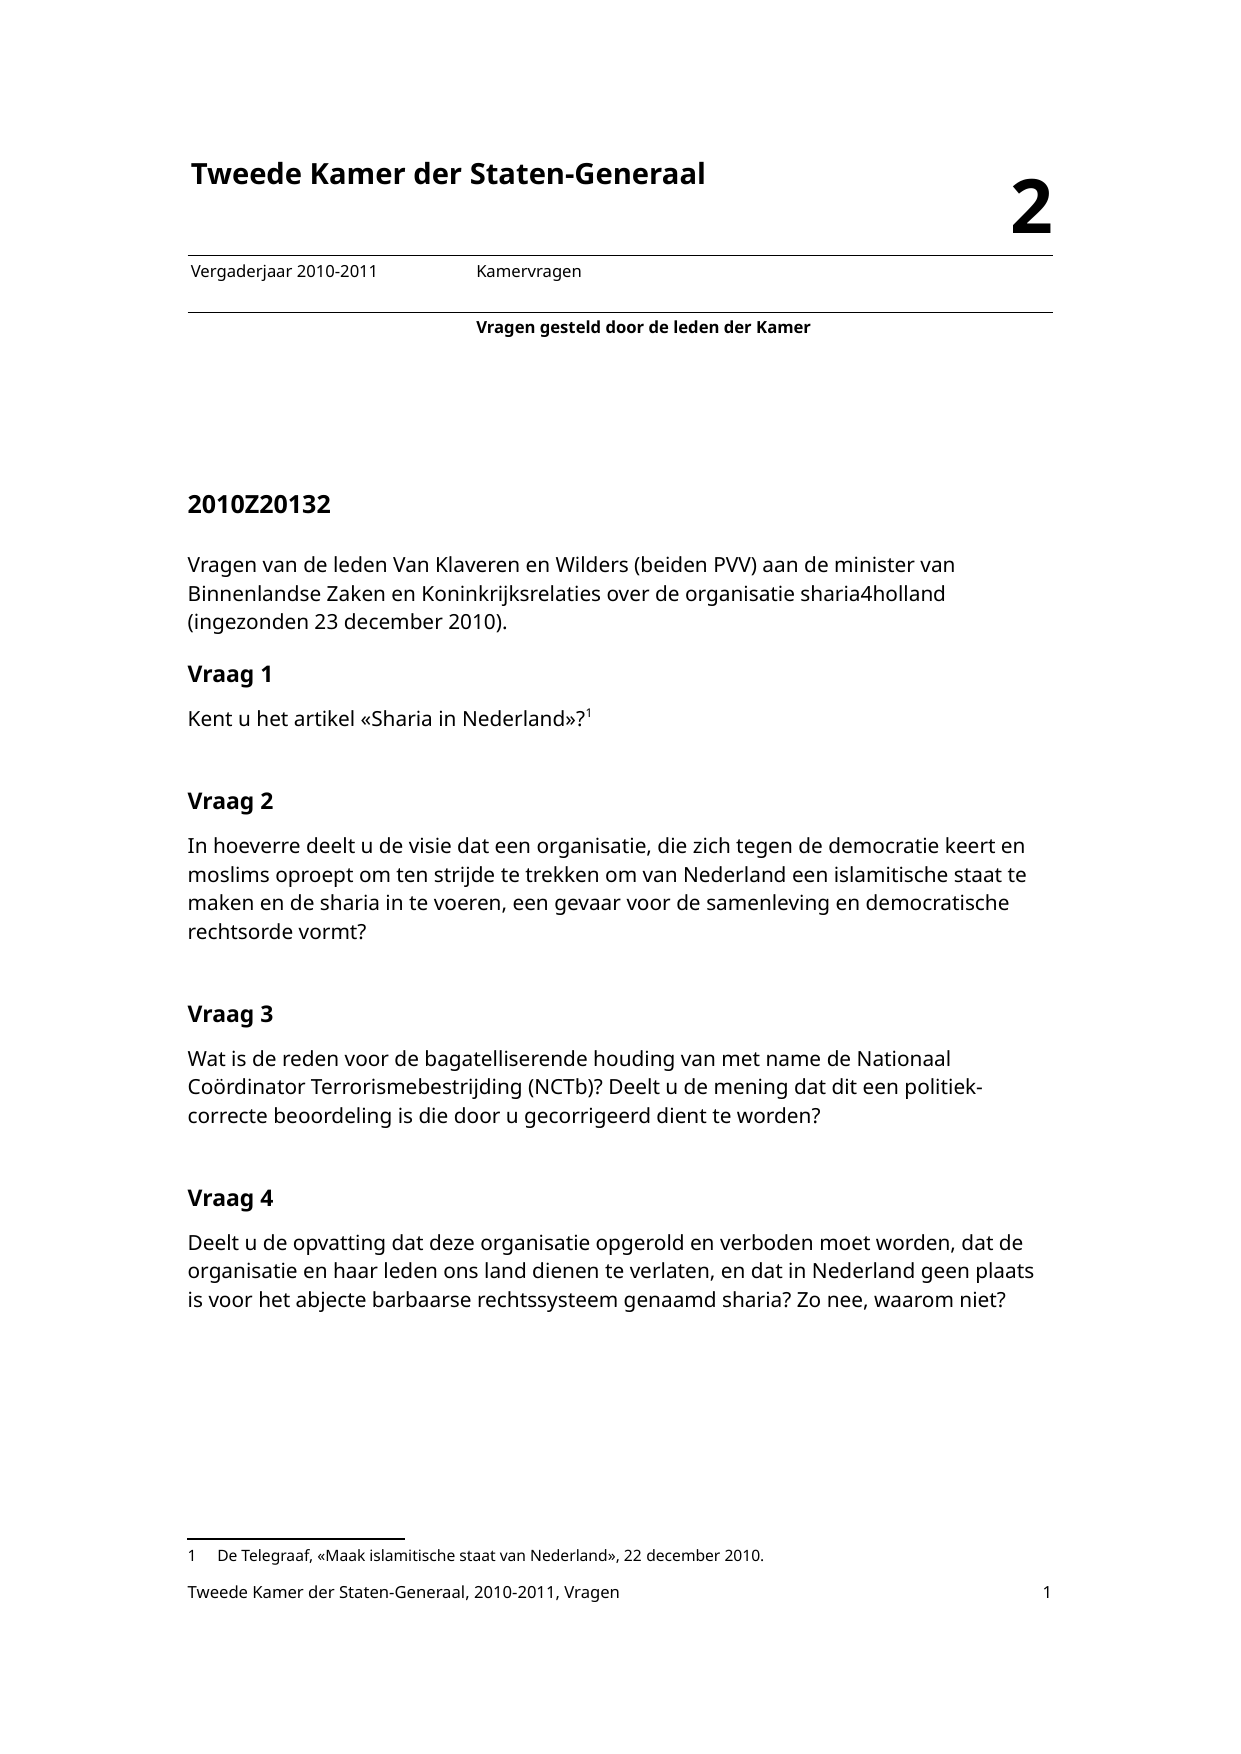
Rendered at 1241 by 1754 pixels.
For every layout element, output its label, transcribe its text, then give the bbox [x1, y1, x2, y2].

text De Telegraaf, «Maak islamitische staat van Nederland», 22 december 2010. [187, 1538, 1053, 1566]
text In hoeverre deelt u de visie dat een organisatie, die zich tegen de democratie keert en moslims oproept om ten strijde te trekken om van Nederland een islamitische staat te maken en de sharia in te voeren, een gevaar voor de samenleving en democratische rechtsorde vormt? [187, 832, 1053, 945]
table_header Tweede Kamer der Staten-Generaal [188, 150, 879, 255]
table_cell Vragen gesteld door de leden der Kamer [473, 313, 1053, 339]
subtitle Vraag 1 [187, 658, 1053, 689]
subtitle Vraag 2 [187, 785, 1053, 817]
text Wat is de reden voor de bagatelliserende houding van met name de Nationaal Coördinator Terrorismebestrijding (NCTb)? Deelt u de mening dat dit een politiek-correcte beoordeling is die door u gecorrigeerd dient te worden? [187, 1044, 1053, 1129]
subtitle Vraag 3 [187, 998, 1053, 1029]
table_cell [188, 313, 473, 339]
subtitle Vraag 4 [187, 1182, 1053, 1213]
text Kent u het artikel «Sharia in Nederland»? [187, 704, 1053, 733]
table_cell Vergaderjaar 2010-2011 [188, 256, 473, 312]
table_header 2 [880, 150, 1053, 255]
text Deelt u de opvatting dat deze organisatie opgerold en verboden moet worden, dat de organisatie en haar leden ons land dienen te verlaten, en dat in Nederland geen plaats is voor het abjecte barbaarse rechtssysteem genaamd sharia? Zo nee, waarom niet? [187, 1228, 1053, 1313]
table_cell Kamervragen [473, 256, 1053, 312]
text 2010Z20132 [187, 487, 1053, 521]
text Vragen van de leden Van Klaveren en Wilders (beiden PVV) aan de minister van Binnenlandse Zaken en Koninkrijksrelaties over de organisatie sharia4holland (ingezonden 23 december 2010). [187, 550, 1053, 636]
